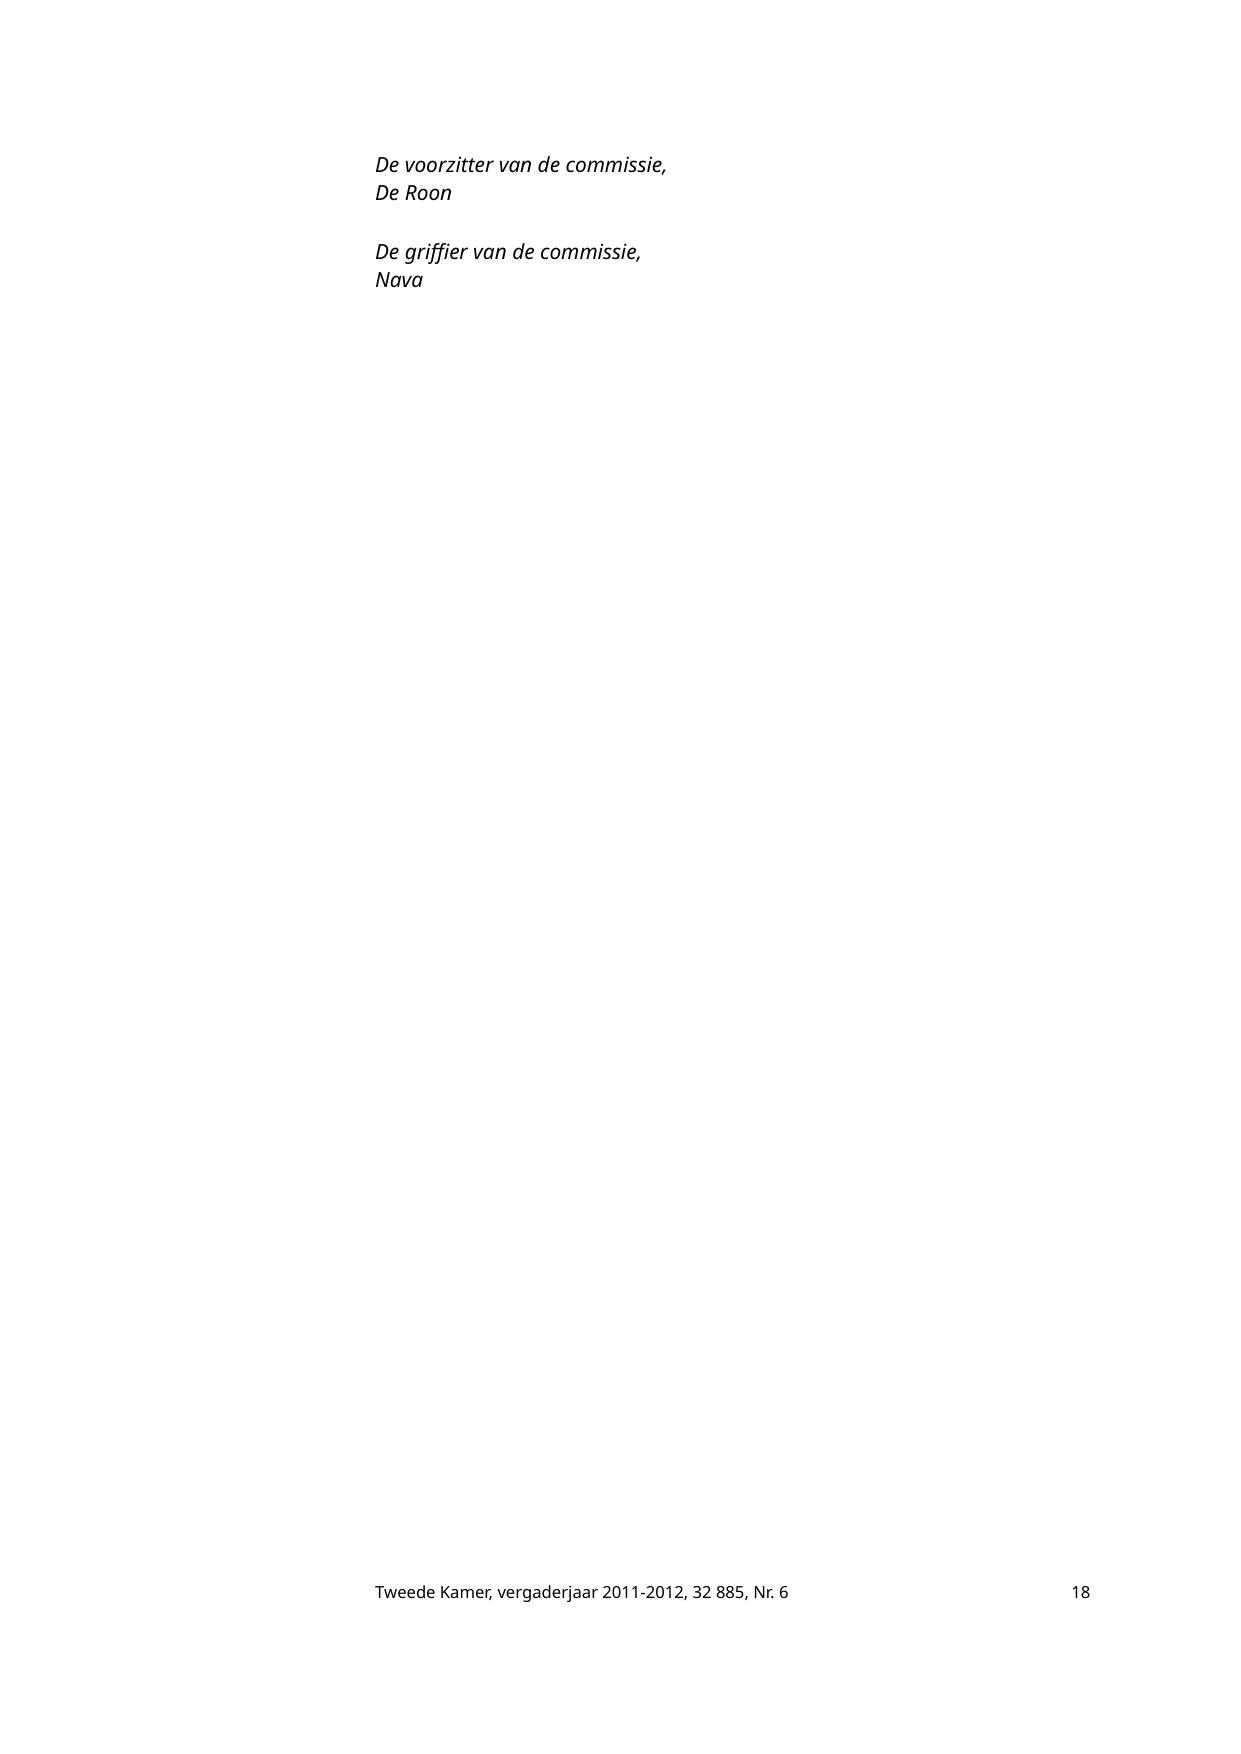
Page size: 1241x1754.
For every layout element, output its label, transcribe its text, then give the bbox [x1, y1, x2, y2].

text De griffier van de commissie, [375, 237, 1090, 265]
text De Roon [375, 178, 1090, 207]
text De voorzitter van de commissie, [375, 150, 1090, 178]
text Nava [375, 265, 1090, 294]
